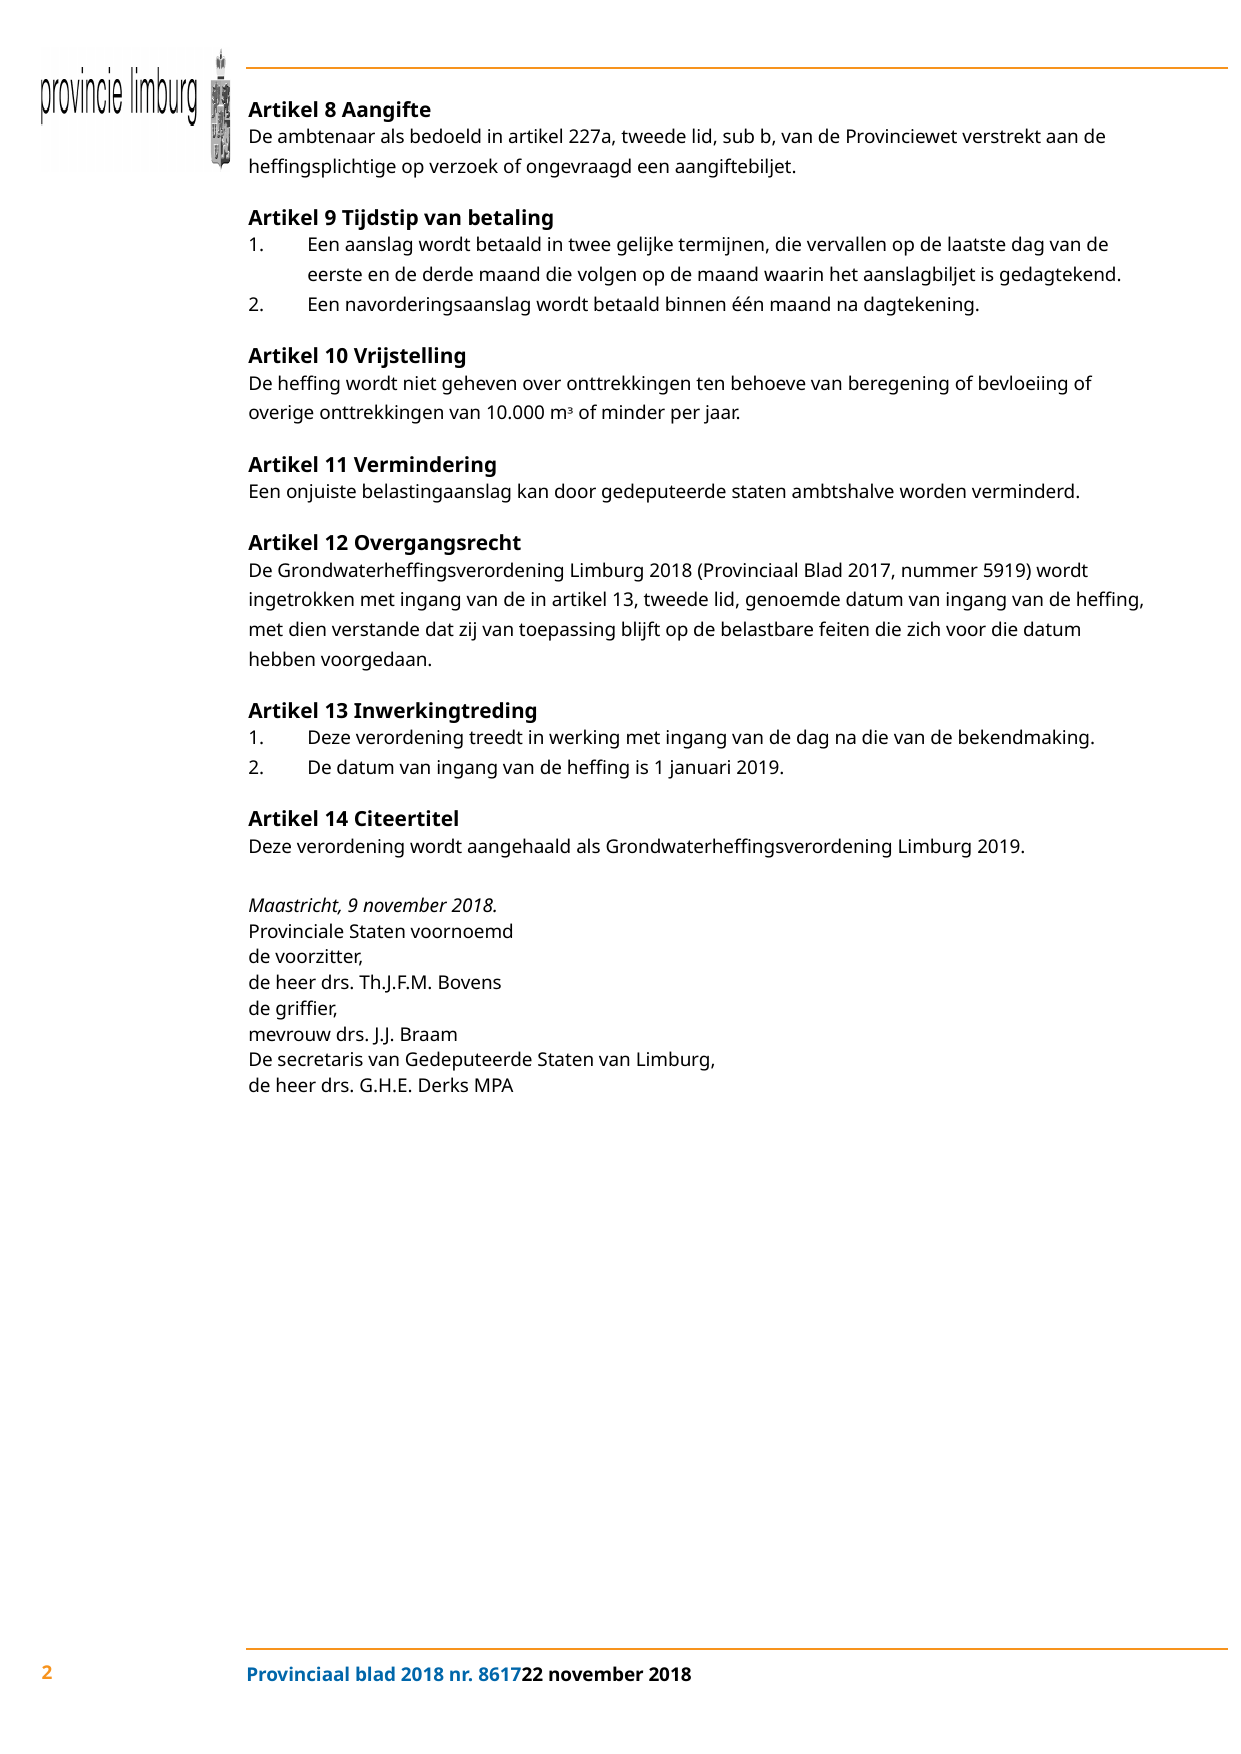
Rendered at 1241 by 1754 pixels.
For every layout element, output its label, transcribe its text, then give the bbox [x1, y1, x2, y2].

text De secretaris van Gedeputeerde Staten van Limburg, [248, 1047, 1152, 1072]
text De Grondwaterheffingsverordening Limburg 2018 (Provinciaal Blad 2017, nummer 5919) wordt ingetrokken met ingang van de in artikel 13, tweede lid, genoemde datum van ingang van de heffing, met dien verstande dat zij van toepassing blijft op de belastbare feiten die zich voor die datum hebben voorgedaan. [248, 557, 1152, 671]
list De datum van ingang van de heffing is 1 januari 2019. [248, 754, 1152, 780]
text Artikel 9 Tijdstip van betaling [248, 203, 1152, 232]
text De ambtenaar als bedoeld in artikel 227a, tweede lid, sub b, van de Provinciewet verstrekt aan de heffingsplichtige op verzoek of ongevraagd een aangiftebiljet. [248, 123, 1152, 178]
text de heer drs. Th.J.F.M. Bovens [248, 969, 1152, 995]
text De heffing wordt niet geheven over onttrekkingen ten behoeve van beregening of bevloeiing of overige onttrekkingen van 10.000 mᶟ of minder per jaar. [248, 370, 1152, 425]
text de voorzitter, [248, 944, 1152, 969]
text Provinciale Staten voornoemd [248, 918, 1152, 944]
text Artikel 11 Vermindering [248, 450, 1152, 478]
list Een aanslag wordt betaald in twee gelijke termijnen, die vervallen op de laatste dag van de eerste en de derde maand die volgen op de maand waarin het aanslagbiljet is gedagtekend. [248, 232, 1152, 287]
text de heer drs. G.H.E. Derks MPA [248, 1072, 1152, 1098]
text Artikel 14 Citeertitel [248, 804, 1152, 833]
text mevrouw drs. J.J. Braam [248, 1021, 1152, 1047]
text de griffier, [248, 995, 1152, 1021]
text Artikel 10 Vrijstelling [248, 341, 1152, 370]
text Artikel 8 Aangifte [248, 95, 1152, 123]
picture [41, 47, 231, 172]
text Een onjuiste belastingaanslag kan door gedeputeerde staten ambtshalve worden verminderd. [248, 478, 1152, 504]
list Deze verordening treedt in werking met ingang van de dag na die van de bekendmaking. [248, 724, 1152, 750]
text Artikel 13 Inwerkingtreding [248, 696, 1152, 724]
text Deze verordening wordt aangehaald als Grondwaterheffingsverordening Limburg 2019. [248, 833, 1152, 859]
text Maastricht, 9 november 2018. [248, 892, 1152, 918]
list Een navorderingsaanslag wordt betaald binnen één maand na dagtekening. [248, 291, 1152, 317]
text Artikel 12 Overgangsrecht [248, 528, 1152, 557]
